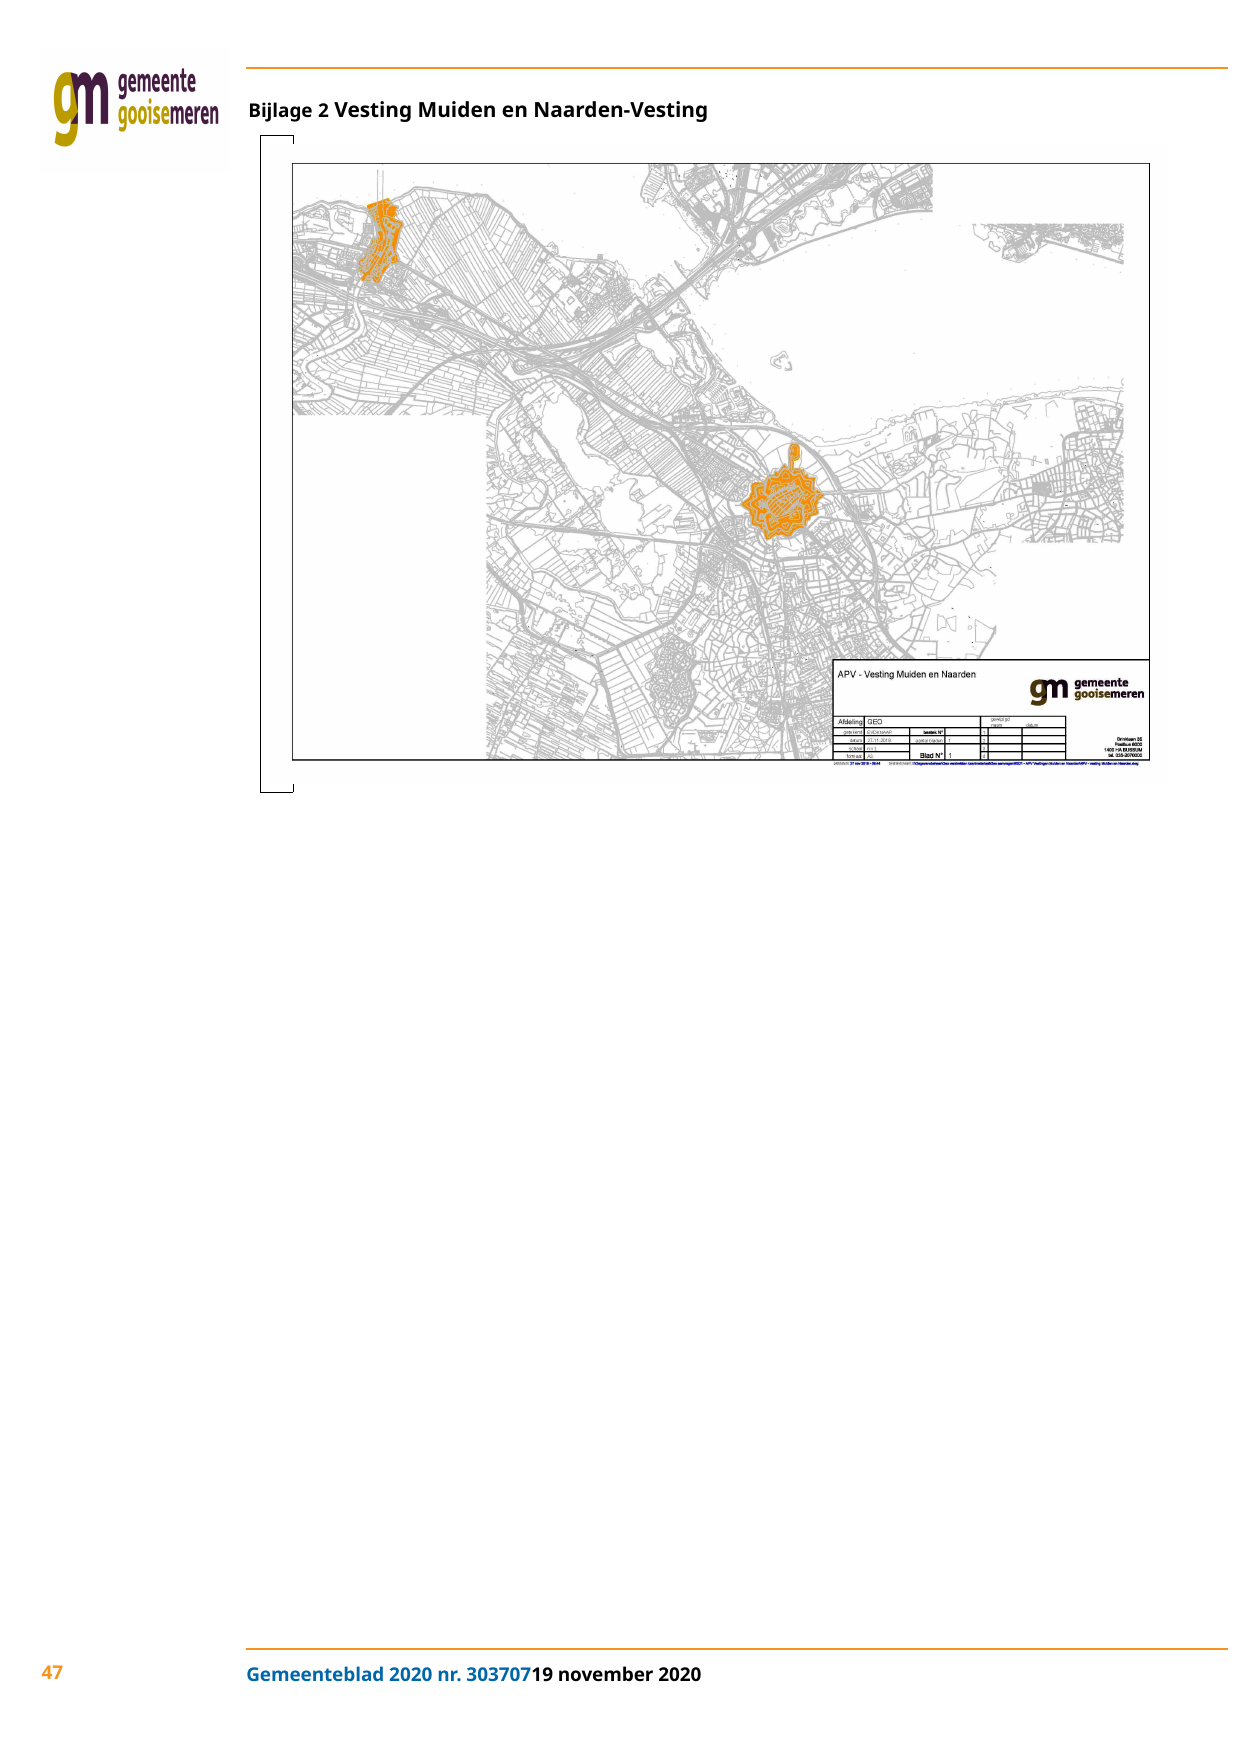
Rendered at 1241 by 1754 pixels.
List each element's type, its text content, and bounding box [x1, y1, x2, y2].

text Bijlage 2 Vesting Muiden en Naarden-Vesting [248, 95, 1152, 123]
picture [41, 47, 231, 172]
picture [268, 144, 1173, 784]
